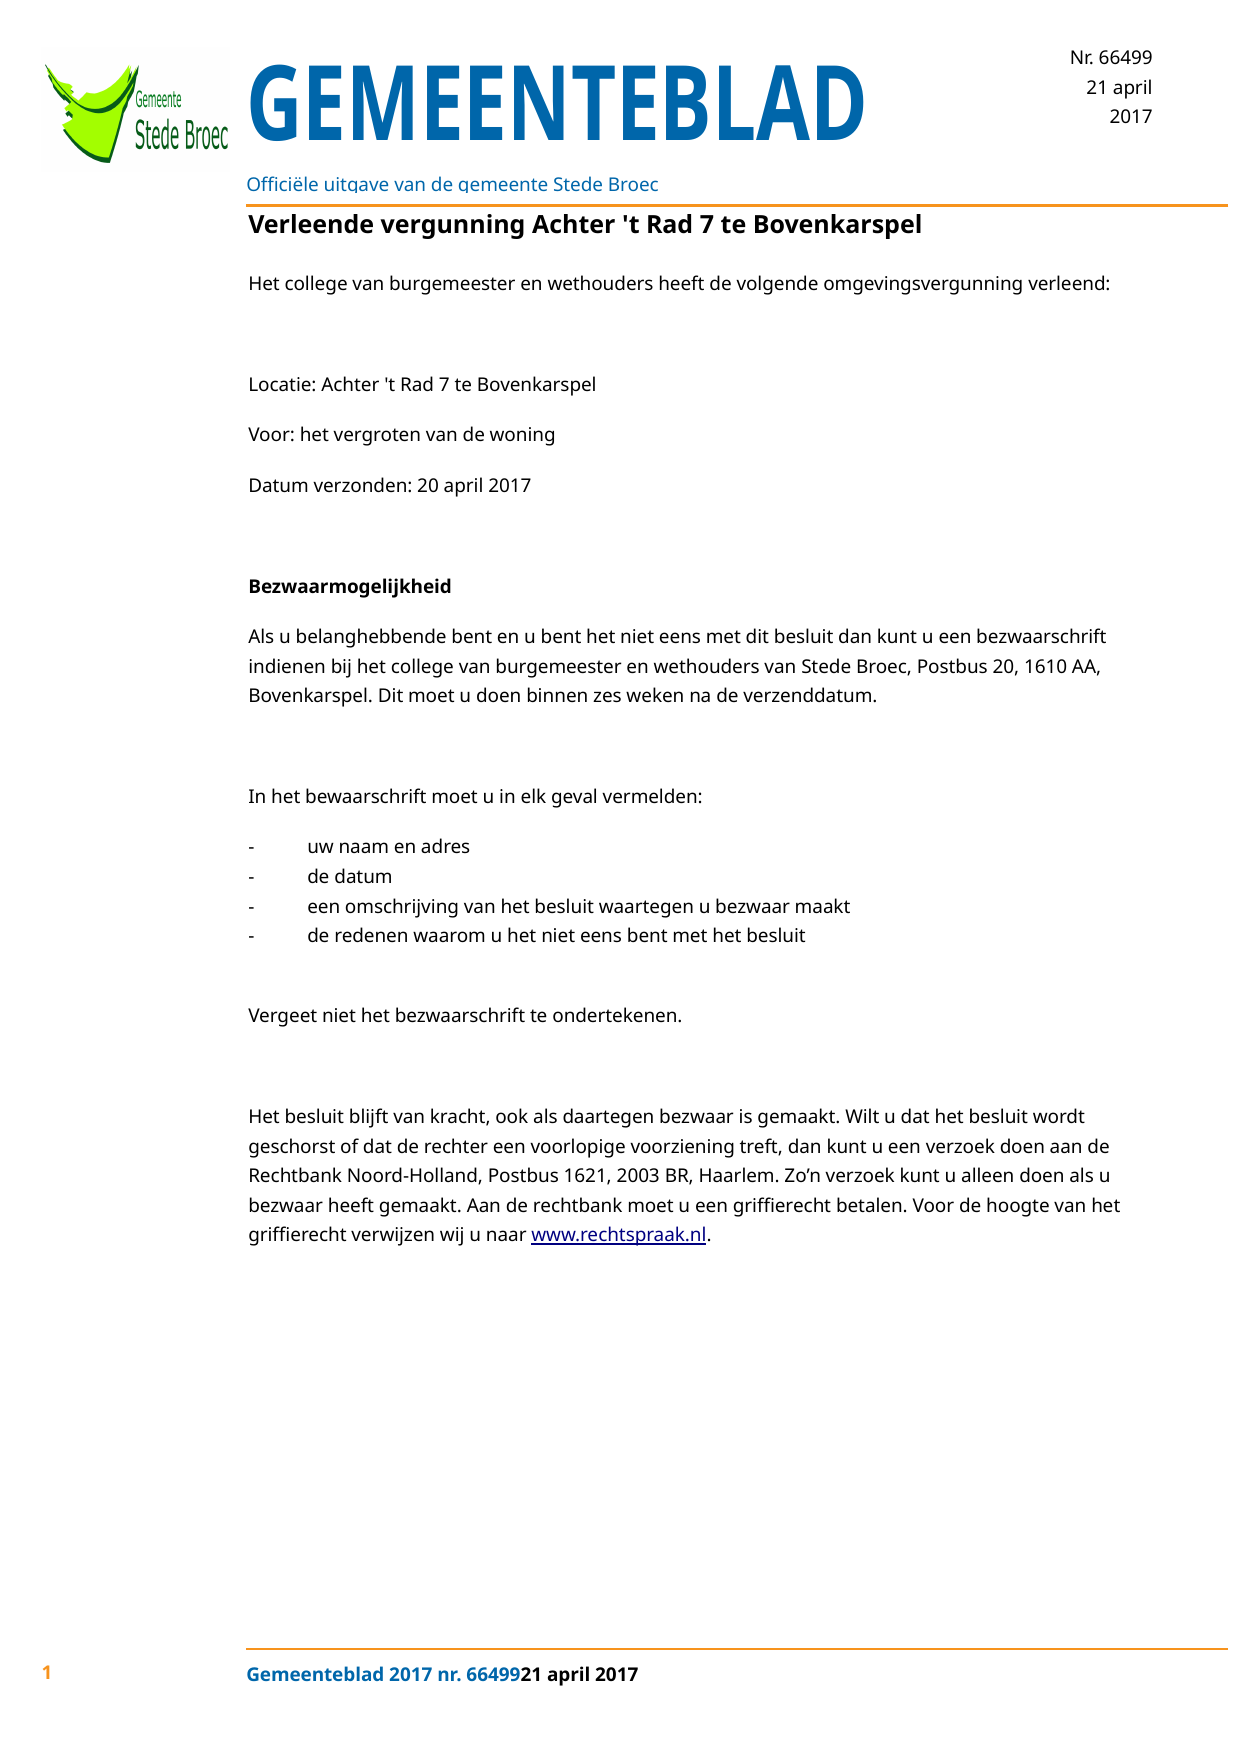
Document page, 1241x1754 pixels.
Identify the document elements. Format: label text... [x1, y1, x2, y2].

text Het college van burgemeester en wethouders heeft de volgende omgevingsvergunning verleend: [248, 270, 1152, 296]
text Als u belanghebbende bent en u bent het niet eens met dit besluit dan kunt u een bezwaarschrift indienen bij het college van burgemeester en wethouders van Stede Broec, Postbus 20, 1610 AA, Bovenkarspel. Dit moet u doen binnen zes weken na de verzenddatum. [248, 623, 1152, 708]
list uw naam en adres [248, 834, 1152, 859]
picture [41, 47, 231, 172]
text Datum verzonden: 20 april 2017 [248, 472, 1152, 498]
text Het besluit blijft van kracht, ook als daartegen bezwaar is gemaakt. Wilt u dat het besluit wordt geschorst of dat de rechter een voorlopige voorziening treft, dan kunt u een verzoek doen aan de Rechtbank Noord-Holland, Postbus 1621, 2003 BR, Haarlem. Zo’n verzoek kunt u alleen doen als u bezwaar heeft gemaakt. Aan de rechtbank moet u een griffierecht betalen. Voor de hoogte van het griffierecht verwijzen wij u naar www.rechtspraak.nl. [248, 1103, 1152, 1247]
text In het bewaarschrift moet u in elk geval vermelden: [248, 783, 1152, 809]
text Vergeet niet het bezwaarschrift te ondertekenen. [248, 1002, 1152, 1028]
text Bezwaarmogelijkheid [248, 573, 1152, 598]
text Locatie: Achter 't Rad 7 te Bovenkarspel [248, 371, 1152, 397]
text Voor: het vergroten van de woning [248, 422, 1152, 447]
list de datum [248, 863, 1152, 889]
list een omschrijving van het besluit waartegen u bezwaar maakt [248, 893, 1152, 918]
text Verleende vergunning Achter 't Rad 7 te Bovenkarspel [248, 207, 1152, 241]
list de redenen waarom u het niet eens bent met het besluit [248, 922, 1152, 948]
